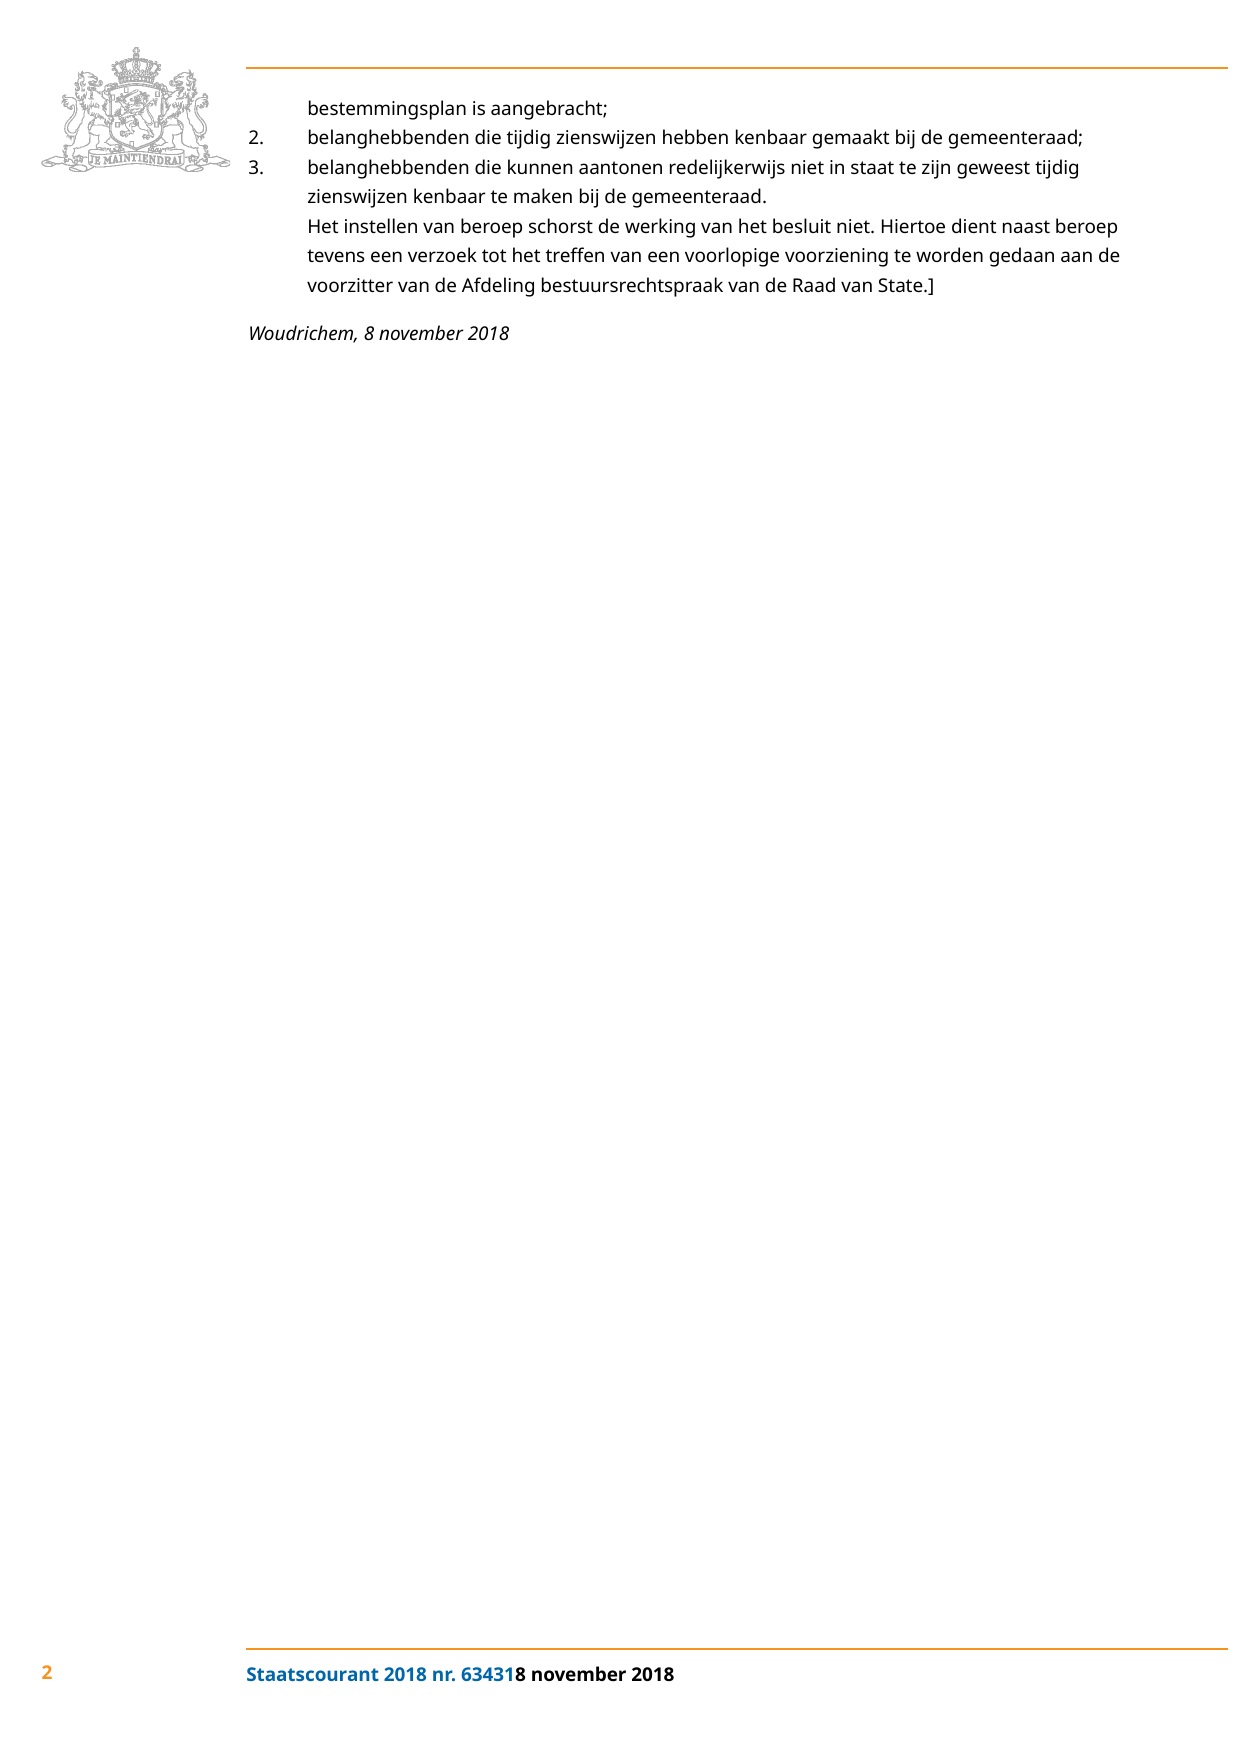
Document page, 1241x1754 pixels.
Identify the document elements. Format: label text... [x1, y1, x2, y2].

list bestemmingsplan is aangebracht; [248, 95, 1152, 121]
list Het instellen van beroep schorst de werking van het besluit niet. Hiertoe dient naast beroep tevens een verzoek tot het treffen van een voorlopige voorziening te worden gedaan aan de voorzitter van de Afdeling bestuursrechtspraak van de Raad van State.] [248, 213, 1152, 298]
text Woudrichem, 8 november 2018 [248, 320, 1152, 346]
picture [41, 47, 231, 172]
list belanghebbenden die tijdig zienswijzen hebben kenbaar gemaakt bij de gemeenteraad; [248, 124, 1152, 150]
list belanghebbenden die kunnen aantonen redelijkerwijs niet in staat te zijn geweest tijdig zienswijzen kenbaar te maken bij de gemeenteraad. [248, 154, 1152, 209]
